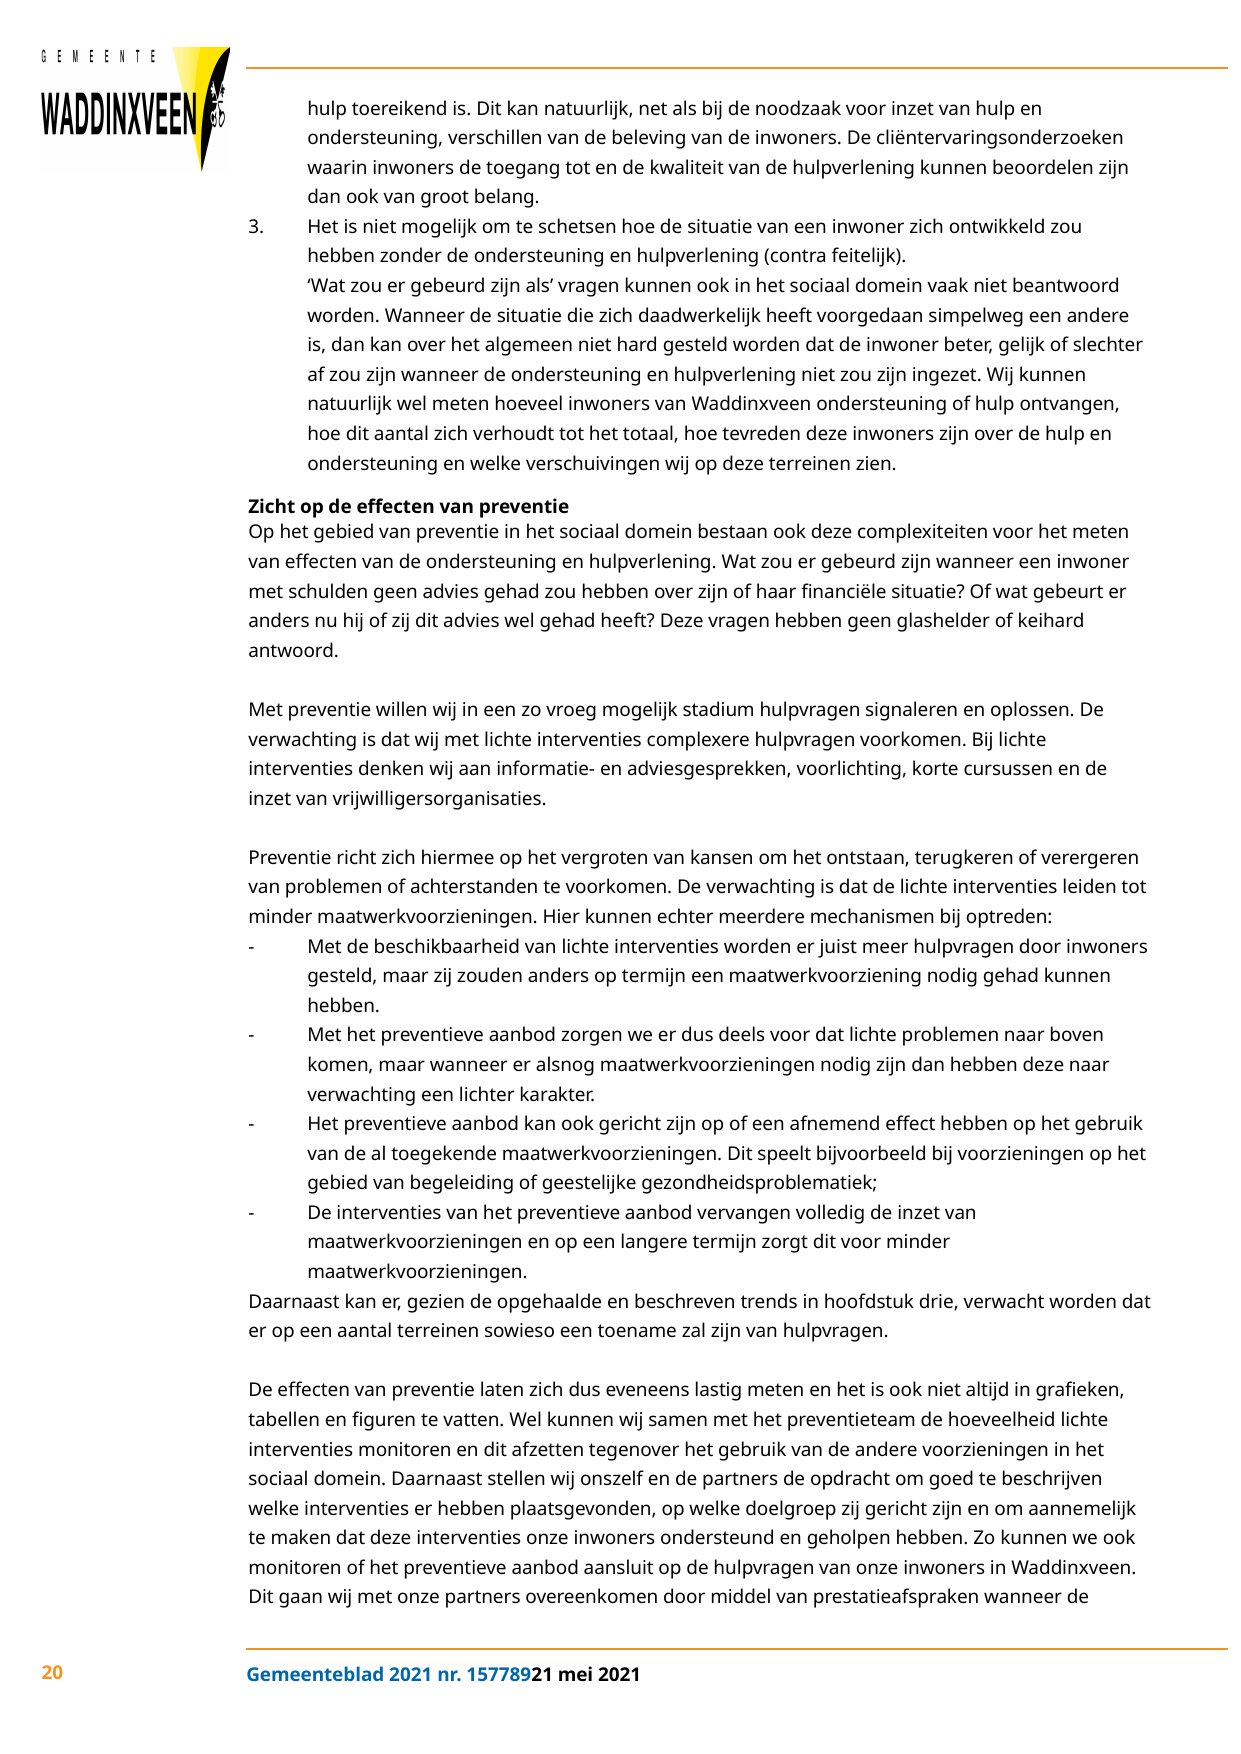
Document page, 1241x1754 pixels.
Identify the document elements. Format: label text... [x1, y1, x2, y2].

list hulp toereikend is. Dit kan natuurlijk, net als bij de noodzaak voor inzet van hulp en ondersteuning, verschillen van de beleving van de inwoners. De cliëntervaringsonderzoeken waarin inwoners de toegang tot en de kwaliteit van de hulpverlening kunnen beoordelen zijn dan ook van groot belang. [248, 95, 1152, 209]
text Zicht op de effecten van preventie [248, 493, 1152, 519]
list Met het preventieve aanbod zorgen we er dus deels voor dat lichte problemen naar boven komen, maar wanneer er alsnog maatwerkvoorzieningen nodig zijn dan hebben deze naar verwachting een lichter karakter. [248, 1022, 1152, 1106]
list Het is niet mogelijk om te schetsen hoe de situatie van een inwoner zich ontwikkeld zou hebben zonder de ondersteuning en hulpverlening (contra feitelijk). [248, 213, 1152, 268]
list De interventies van het preventieve aanbod vervangen volledig de inzet van maatwerkvoorzieningen en op een langere termijn zorgt dit voor minder maatwerkvoorzieningen. [248, 1199, 1152, 1284]
text Op het gebied van preventie in het sociaal domein bestaan ook deze complexiteiten voor het meten van effecten van de ondersteuning en hulpverlening. Wat zou er gebeurd zijn wanneer een inwoner met schulden geen advies gehad zou hebben over zijn of haar financiële situatie? Of wat gebeurt er anders nu hij of zij dit advies wel gehad heeft? Deze vragen hebben geen glashelder of keihard antwoord. [248, 519, 1152, 663]
text Preventie richt zich hiermee op het vergroten van kansen om het ontstaan, terugkeren of verergeren van problemen of achterstanden te voorkomen. De verwachting is dat de lichte interventies leiden tot minder maatwerkvoorzieningen. Hier kunnen echter meerdere mechanismen bij optreden: [248, 844, 1152, 929]
list ‘Wat zou er gebeurd zijn als’ vragen kunnen ook in het sociaal domein vaak niet beantwoord worden. Wanneer de situatie die zich daadwerkelijk heeft voorgedaan simpelweg een andere is, dan kan over het algemeen niet hard gesteld worden dat de inwoner beter, gelijk of slechter af zou zijn wanneer de ondersteuning en hulpverlening niet zou zijn ingezet. Wij kunnen natuurlijk wel meten hoeveel inwoners van Waddinxveen ondersteuning of hulp ontvangen, hoe dit aantal zich verhoudt tot het totaal, hoe tevreden deze inwoners zijn over de hulp en ondersteuning en welke verschuivingen wij op deze terreinen zien. [248, 272, 1152, 476]
picture [41, 47, 231, 172]
text Met preventie willen wij in een zo vroeg mogelijk stadium hulpvragen signaleren en oplossen. De verwachting is dat wij met lichte interventies complexere hulpvragen voorkomen. Bij lichte interventies denken wij aan informatie- en adviesgesprekken, voorlichting, korte cursussen en de inzet van vrijwilligersorganisaties. [248, 696, 1152, 811]
list Het preventieve aanbod kan ook gericht zijn op of een afnemend effect hebben op het gebruik van de al toegekende maatwerkvoorzieningen. Dit speelt bijvoorbeeld bij voorzieningen op het gebied van begeleiding of geestelijke gezondheidsproblematiek; [248, 1110, 1152, 1195]
text Daarnaast kan er, gezien de opgehaalde en beschreven trends in hoofdstuk drie, verwacht worden dat er op een aantal terreinen sowieso een toename zal zijn van hulpvragen. [248, 1288, 1152, 1343]
text De effecten van preventie laten zich dus eveneens lastig meten en het is ook niet altijd in grafieken, tabellen en figuren te vatten. Wel kunnen wij samen met het preventieteam de hoeveelheid lichte interventies monitoren en dit afzetten tegenover het gebruik van de andere voorzieningen in het sociaal domein. Daarnaast stellen wij onszelf en de partners de opdracht om goed te beschrijven welke interventies er hebben plaatsgevonden, op welke doelgroep zij gericht zijn en om aannemelijk te maken dat deze interventies onze inwoners ondersteund en geholpen hebben. Zo kunnen we ook monitoren of het preventieve aanbod aansluit op de hulpvragen van onze inwoners in Waddinxveen. Dit gaan wij met onze partners overeenkomen door middel van prestatieafspraken wanneer de [248, 1377, 1152, 1609]
list Met de beschikbaarheid van lichte interventies worden er juist meer hulpvragen door inwoners gesteld, maar zij zouden anders op termijn een maatwerkvoorziening nodig gehad kunnen hebben. [248, 933, 1152, 1018]
